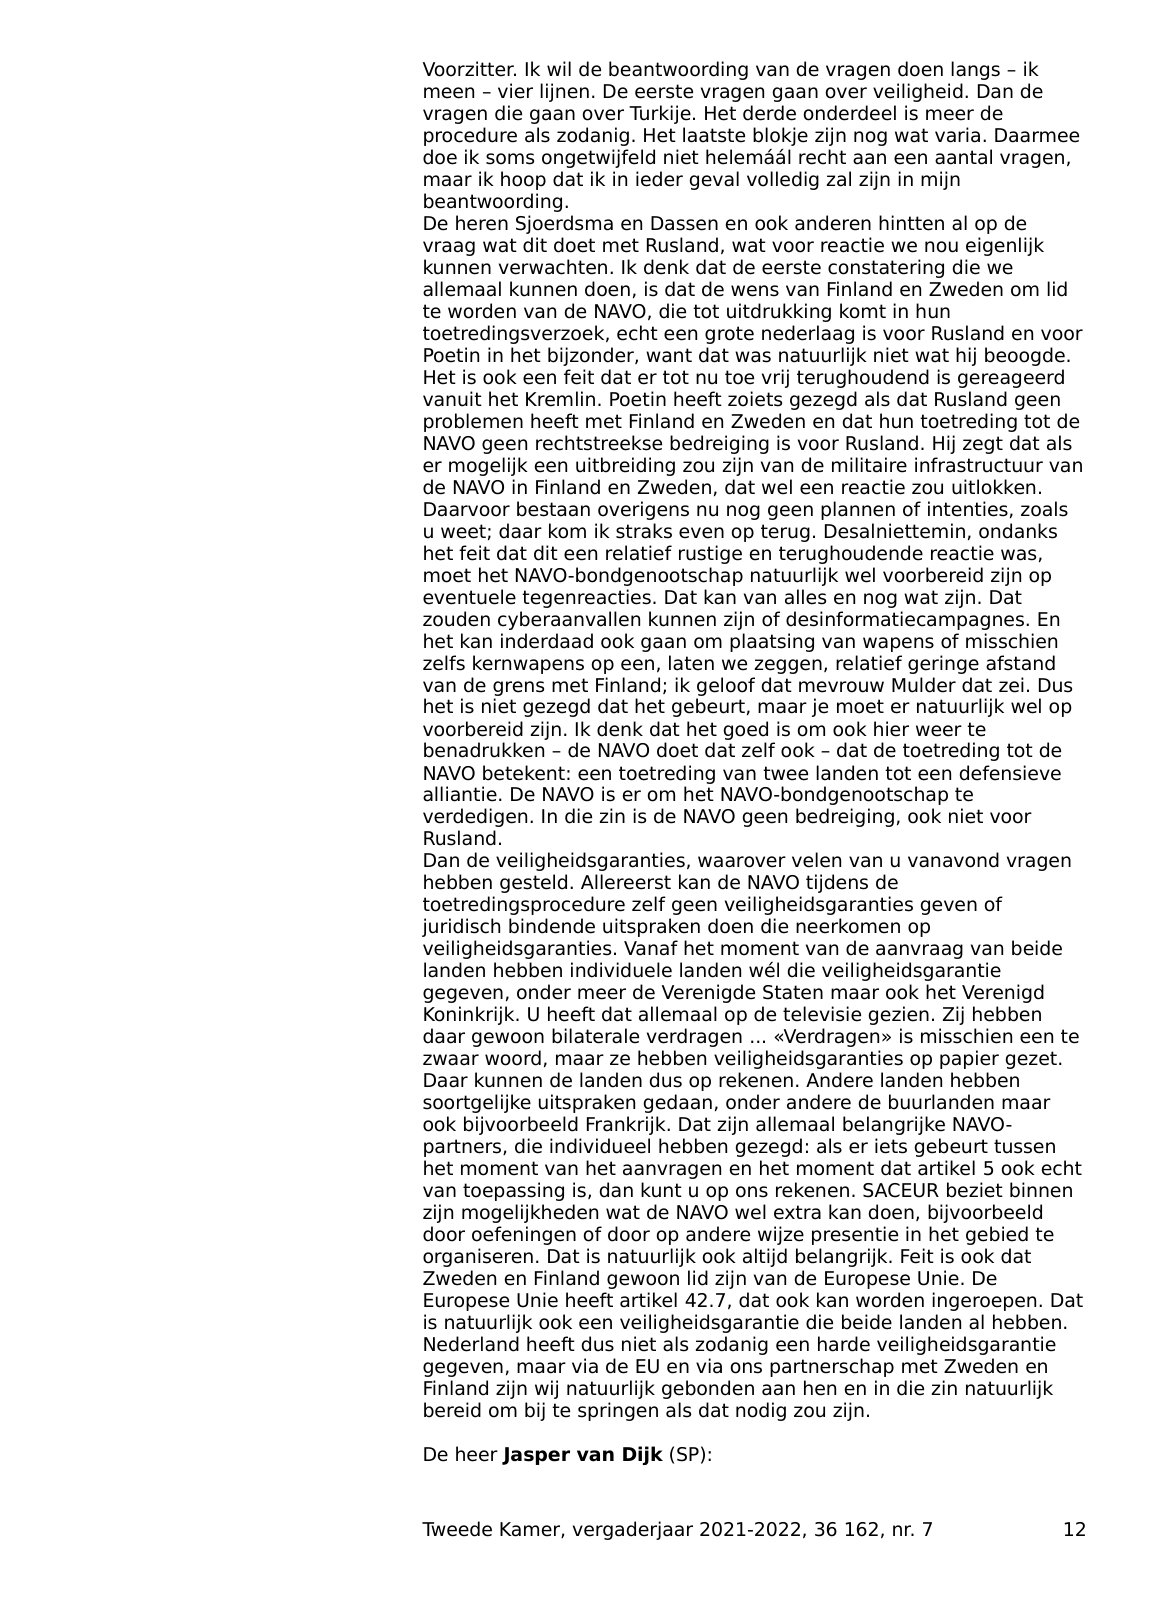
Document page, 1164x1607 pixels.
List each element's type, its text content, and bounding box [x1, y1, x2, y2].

text De heer Jasper van Dijk (SP): [422, 1444, 1087, 1466]
text Dan de veiligheidsgaranties, waarover velen van u vanavond vragen hebben gesteld. Allereerst kan de NAVO tijdens de toetredingsprocedure zelf geen veiligheidsgaranties geven of juridisch bindende uitspraken doen die neerkomen op veiligheidsgaranties. Vanaf het moment van de aanvraag van beide landen hebben individuele landen wél die veiligheidsgarantie gegeven, onder meer de Verenigde Staten maar ook het Verenigd Koninkrijk. U heeft dat allemaal op de televisie gezien. Zij hebben daar gewoon bilaterale verdragen ... «Verdragen» is misschien een te zwaar woord, maar ze hebben veiligheidsgaranties op papier gezet. Daar kunnen de landen dus op rekenen. Andere landen hebben soortgelijke uitspraken gedaan, onder andere de buurlanden maar ook bijvoorbeeld Frankrijk. Dat zijn allemaal belangrijke NAVO-partners, die individueel hebben gezegd: als er iets gebeurt tussen het moment van het aanvragen en het moment dat artikel 5 ook echt van toepassing is, dan kunt u op ons rekenen. SACEUR beziet binnen zijn mogelijkheden wat de NAVO wel extra kan doen, bijvoorbeeld door oefeningen of door op andere wijze presentie in het gebied te organiseren. Dat is natuurlijk ook altijd belangrijk. Feit is ook dat Zweden en Finland gewoon lid zijn van de Europese Unie. De Europese Unie heeft artikel 42.7, dat ook kan worden ingeroepen. Dat is natuurlijk ook een veiligheidsgarantie die beide landen al hebben. Nederland heeft dus niet als zodanig een harde veiligheidsgarantie gegeven, maar via de EU en via ons partnerschap met Zweden en Finland zijn wij natuurlijk gebonden aan hen en in die zin natuurlijk bereid om bij te springen als dat nodig zou zijn. [422, 850, 1087, 1422]
text Voorzitter. Ik wil de beantwoording van de vragen doen langs – ik meen – vier lijnen. De eerste vragen gaan over veiligheid. Dan de vragen die gaan over Turkije. Het derde onderdeel is meer de procedure als zodanig. Het laatste blokje zijn nog wat varia. Daarmee doe ik soms ongetwijfeld niet helemáál recht aan een aantal vragen, maar ik hoop dat ik in ieder geval volledig zal zijn in mijn beantwoording. [422, 59, 1087, 213]
text De heren Sjoerdsma en Dassen en ook anderen hintten al op de vraag wat dit doet met Rusland, wat voor reactie we nou eigenlijk kunnen verwachten. Ik denk dat de eerste constatering die we allemaal kunnen doen, is dat de wens van Finland en Zweden om lid te worden van de NAVO, die tot uitdrukking komt in hun toetredingsverzoek, echt een grote nederlaag is voor Rusland en voor Poetin in het bijzonder, want dat was natuurlijk niet wat hij beoogde. Het is ook een feit dat er tot nu toe vrij terughoudend is gereageerd vanuit het Kremlin. Poetin heeft zoiets gezegd als dat Rusland geen problemen heeft met Finland en Zweden en dat hun toetreding tot de NAVO geen rechtstreekse bedreiging is voor Rusland. Hij zegt dat als er mogelijk een uitbreiding zou zijn van de militaire infrastructuur van de NAVO in Finland en Zweden, dat wel een reactie zou uitlokken. Daarvoor bestaan overigens nu nog geen plannen of intenties, zoals u weet; daar kom ik straks even op terug. Desalniettemin, ondanks het feit dat dit een relatief rustige en terughoudende reactie was, moet het NAVO-bondgenootschap natuurlijk wel voorbereid zijn op eventuele tegenreacties. Dat kan van alles en nog wat zijn. Dat zouden cyberaanvallen kunnen zijn of desinformatiecampagnes. En het kan inderdaad ook gaan om plaatsing van wapens of misschien zelfs kernwapens op een, laten we zeggen, relatief geringe afstand van de grens met Finland; ik geloof dat mevrouw Mulder dat zei. Dus het is niet gezegd dat het gebeurt, maar je moet er natuurlijk wel op voorbereid zijn. Ik denk dat het goed is om ook hier weer te benadrukken – de NAVO doet dat zelf ook – dat de toetreding tot de NAVO betekent: een toetreding van twee landen tot een defensieve alliantie. De NAVO is er om het NAVO-bondgenootschap te verdedigen. In die zin is de NAVO geen bedreiging, ook niet voor Rusland. [422, 213, 1087, 850]
